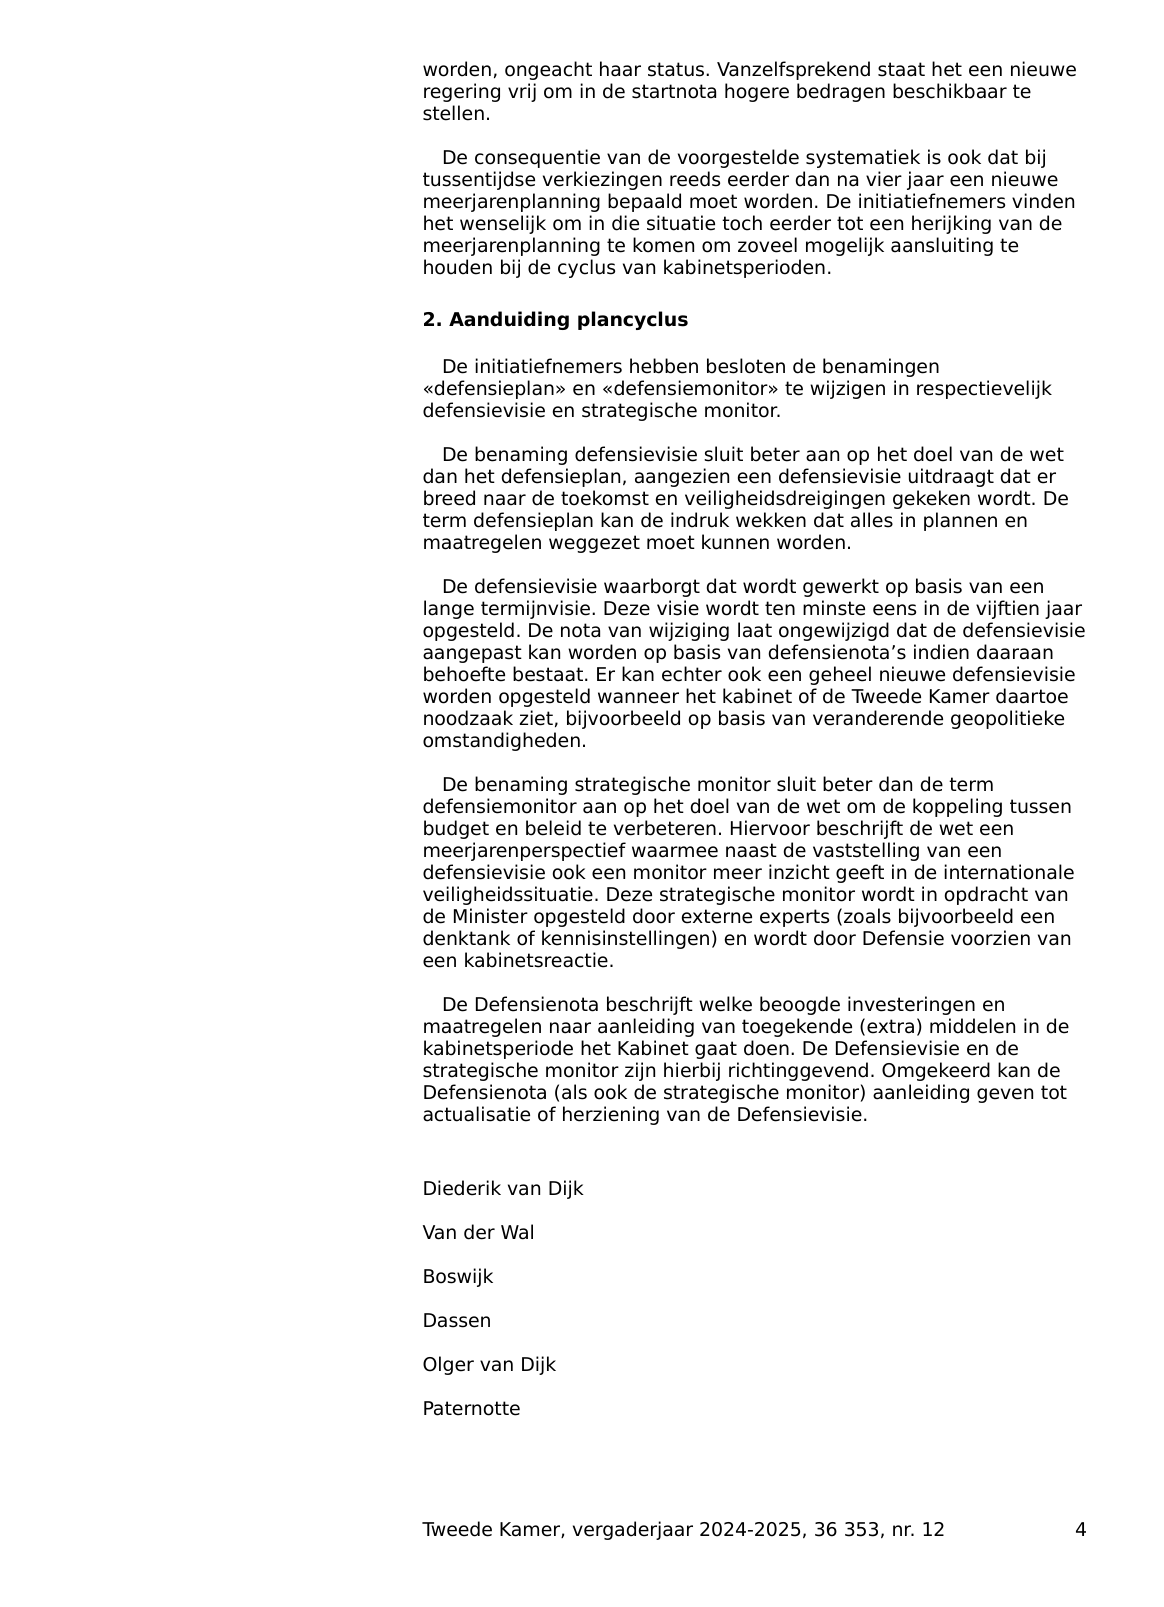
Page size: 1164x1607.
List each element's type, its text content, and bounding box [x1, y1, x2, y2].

subtitle 2. Aanduiding plancyclus [422, 309, 1087, 331]
text De consequentie van de voorgestelde systematiek is ook dat bij tussentijdse verkiezingen reeds eerder dan na vier jaar een nieuwe meerjarenplanning bepaald moet worden. De initiatiefnemers vinden het wenselijk om in die situatie toch eerder tot een herijking van de meerjarenplanning te komen om zoveel mogelijk aansluiting te houden bij de cyclus van kabinetsperioden. [422, 147, 1087, 279]
text De initiatiefnemers hebben besloten de benamingen «defensieplan» en «defensiemonitor» te wijzigen in respectievelijk defensievisie en strategische monitor. [422, 356, 1087, 422]
text De benaming strategische monitor sluit beter dan de term defensiemonitor aan op het doel van de wet om de koppeling tussen budget en beleid te verbeteren. Hiervoor beschrijft de wet een meerjarenperspectief waarmee naast de vaststelling van een defensievisie ook een monitor meer inzicht geeft in de internationale veiligheidssituatie. Deze strategische monitor wordt in opdracht van de Minister opgesteld door externe experts (zoals bijvoorbeeld een denktank of kennisinstellingen) en wordt door Defensie voorzien van een kabinetsreactie. [422, 774, 1087, 972]
text De Defensienota beschrijft welke beoogde investeringen en maatregelen naar aanleiding van toegekende (extra) middelen in de kabinetsperiode het Kabinet gaat doen. De Defensievisie en de strategische monitor zijn hierbij richtinggevend. Omgekeerd kan de Defensienota (als ook de strategische monitor) aanleiding geven tot actualisatie of herziening van de Defensievisie. [422, 994, 1087, 1126]
text De defensievisie waarborgt dat wordt gewerkt op basis van een lange termijnvisie. Deze visie wordt ten minste eens in de vijftien jaar opgesteld. De nota van wijziging laat ongewijzigd dat de defensievisie aangepast kan worden op basis van defensienota’s indien daaraan behoefte bestaat. Er kan echter ook een geheel nieuwe defensievisie worden opgesteld wanneer het kabinet of de Tweede Kamer daartoe noodzaak ziet, bijvoorbeeld op basis van veranderende geopolitieke omstandigheden. [422, 576, 1087, 752]
text Diederik van Dijk Van der Wal Boswijk Dassen Olger van Dijk Paternotte [422, 1156, 1087, 1442]
text De benaming defensievisie sluit beter aan op het doel van de wet dan het defensieplan, aangezien een defensievisie uitdraagt dat er breed naar de toekomst en veiligheidsdreigingen gekeken wordt. De term defensieplan kan de indruk wekken dat alles in plannen en maatregelen weggezet moet kunnen worden. [422, 444, 1087, 554]
text worden, ongeacht haar status. Vanzelfsprekend staat het een nieuwe regering vrij om in de startnota hogere bedragen beschikbaar te stellen. [422, 59, 1087, 125]
